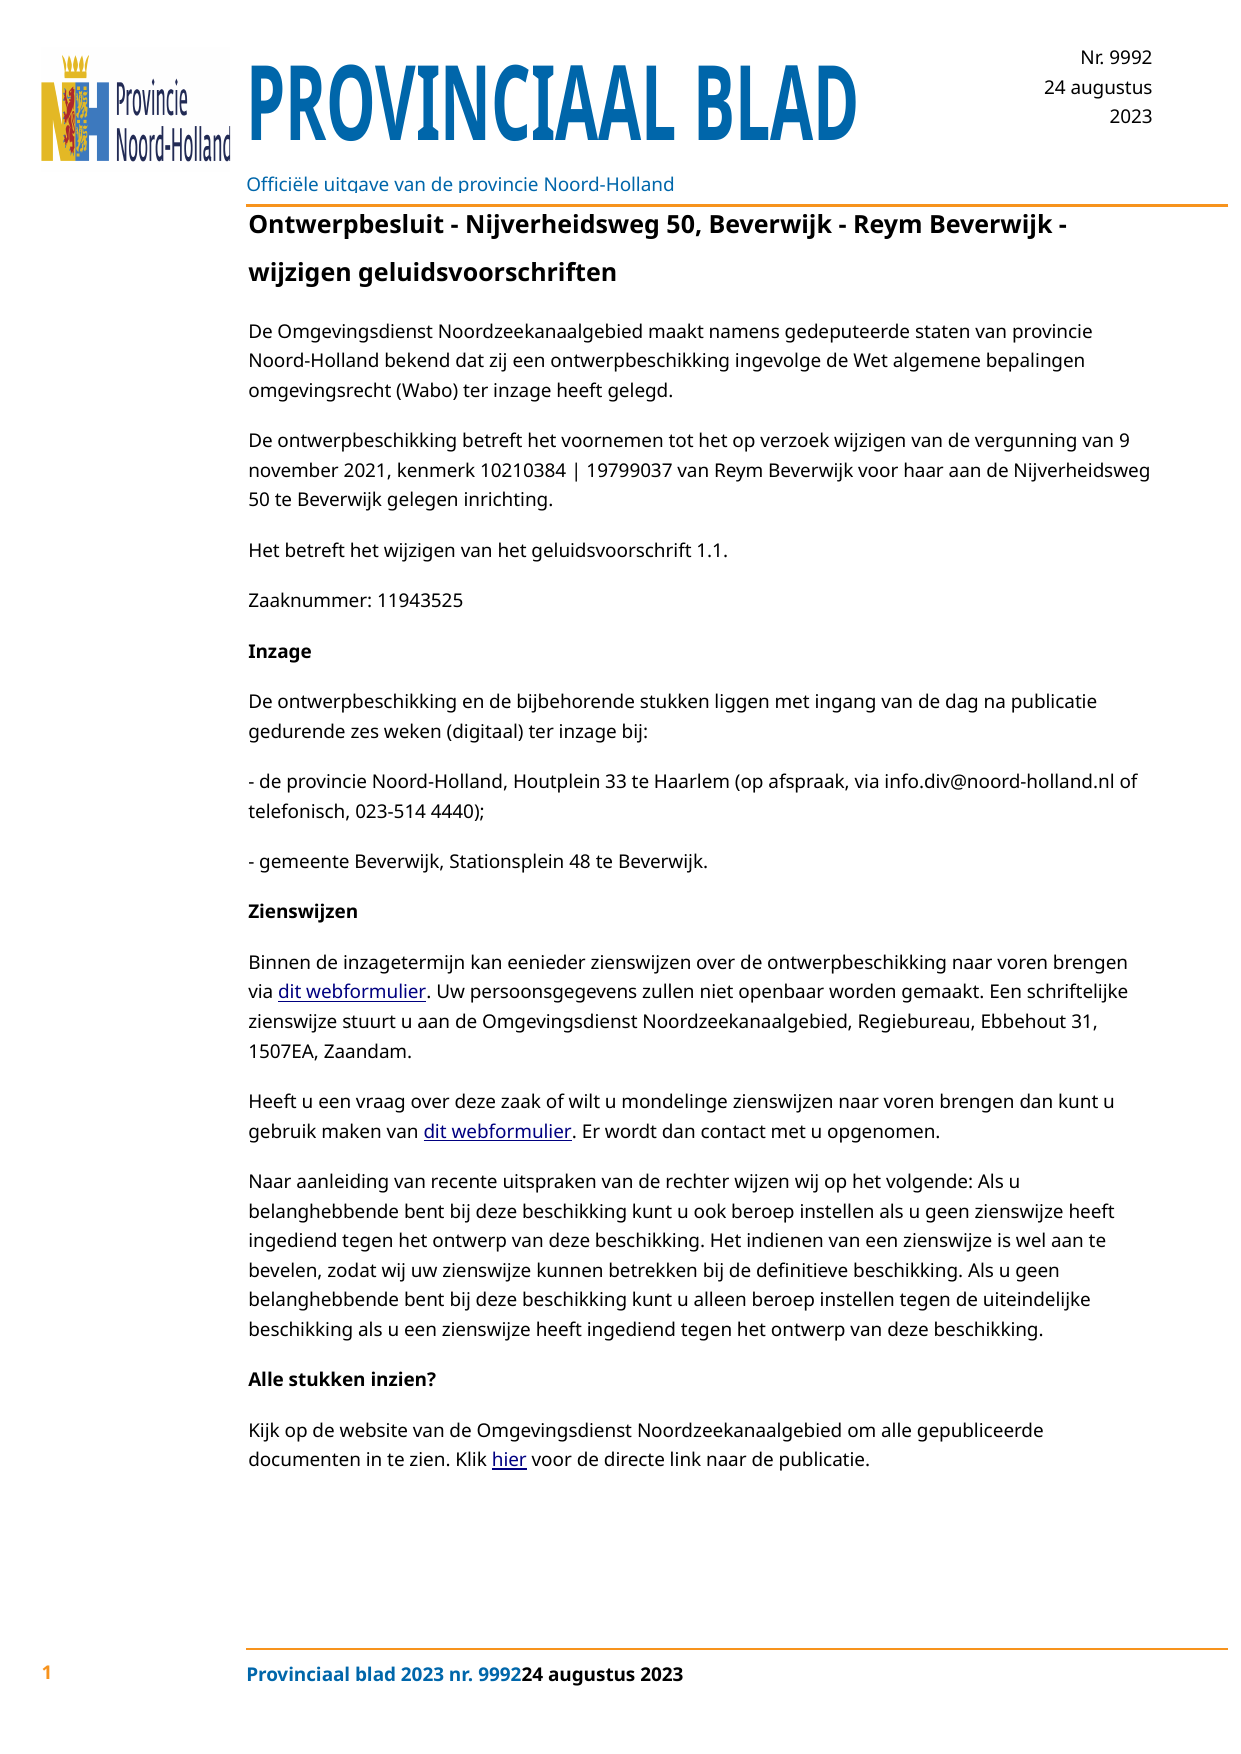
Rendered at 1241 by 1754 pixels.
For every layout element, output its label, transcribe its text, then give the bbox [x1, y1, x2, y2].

text De ontwerpbeschikking en de bijbehorende stukken liggen met ingang van de dag na publicatie gedurende zes weken (digitaal) ter inzage bij: [248, 688, 1152, 744]
text - de provincie Noord-Holland, Houtplein 33 te Haarlem (op afspraak, via info.div@noord-holland.nl of telefonisch, 023-514 4440); [248, 768, 1152, 824]
text Inzage [248, 638, 1152, 664]
text Zienswijzen [248, 899, 1152, 924]
text Ontwerpbesluit - Nijverheidsweg 50, Beverwijk - Reym Beverwijk - wijzigen geluidsvoorschriften [248, 207, 1152, 288]
text Binnen de inzagetermijn kan eenieder zienswijzen over de ontwerpbeschikking naar voren brengen via dit webformulier. Uw persoonsgegevens zullen niet openbaar worden gemaakt. Een schriftelijke zienswijze stuurt u aan de Omgevingsdienst Noordzeekanaalgebied, Regiebureau, Ebbehout 31, 1507EA, Zaandam. [248, 949, 1152, 1064]
text Kijk op de website van de Omgevingsdienst Noordzeekanaalgebied om alle gepubliceerde documenten in te zien. Klik hier voor de directe link naar de publicatie. [248, 1417, 1152, 1472]
text De ontwerpbeschikking betreft het voornemen tot het op verzoek wijzigen van de vergunning van 9 november 2021, kenmerk 10210384 | 19799037 van Reym Beverwijk voor haar aan de Nijverheidsweg 50 te Beverwijk gelegen inrichting. [248, 427, 1152, 512]
text Zaaknummer: 11943525 [248, 587, 1152, 613]
text De Omgevingsdienst Noordzeekanaalgebied maakt namens gedeputeerde staten van provincie Noord-Holland bekend dat zij een ontwerpbeschikking ingevolge de Wet algemene bepalingen omgevingsrecht (Wabo) ter inzage heeft gelegd. [248, 318, 1152, 403]
picture [41, 47, 231, 172]
text - gemeente Beverwijk, Stationsplein 48 te Beverwijk. [248, 848, 1152, 874]
text Het betreft het wijzigen van het geluidsvoorschrift 1.1. [248, 537, 1152, 563]
text Alle stukken inzien? [248, 1367, 1152, 1392]
text Heeft u een vraag over deze zaak of wilt u mondelinge zienswijzen naar voren brengen dan kunt u gebruik maken van dit webformulier. Er wordt dan contact met u opgenomen. [248, 1088, 1152, 1144]
text Naar aanleiding van recente uitspraken van de rechter wijzen wij op het volgende: Als u belanghebbende bent bij deze beschikking kunt u ook beroep instellen als u geen zienswijze heeft ingediend tegen het ontwerp van deze beschikking. Het indienen van een zienswijze is wel aan te bevelen, zodat wij uw zienswijze kunnen betrekken bij de definitieve beschikking. Als u geen belanghebbende bent bij deze beschikking kunt u alleen beroep instellen tegen de uiteindelijke beschikking als u een zienswijze heeft ingediend tegen het ontwerp van deze beschikking. [248, 1168, 1152, 1342]
